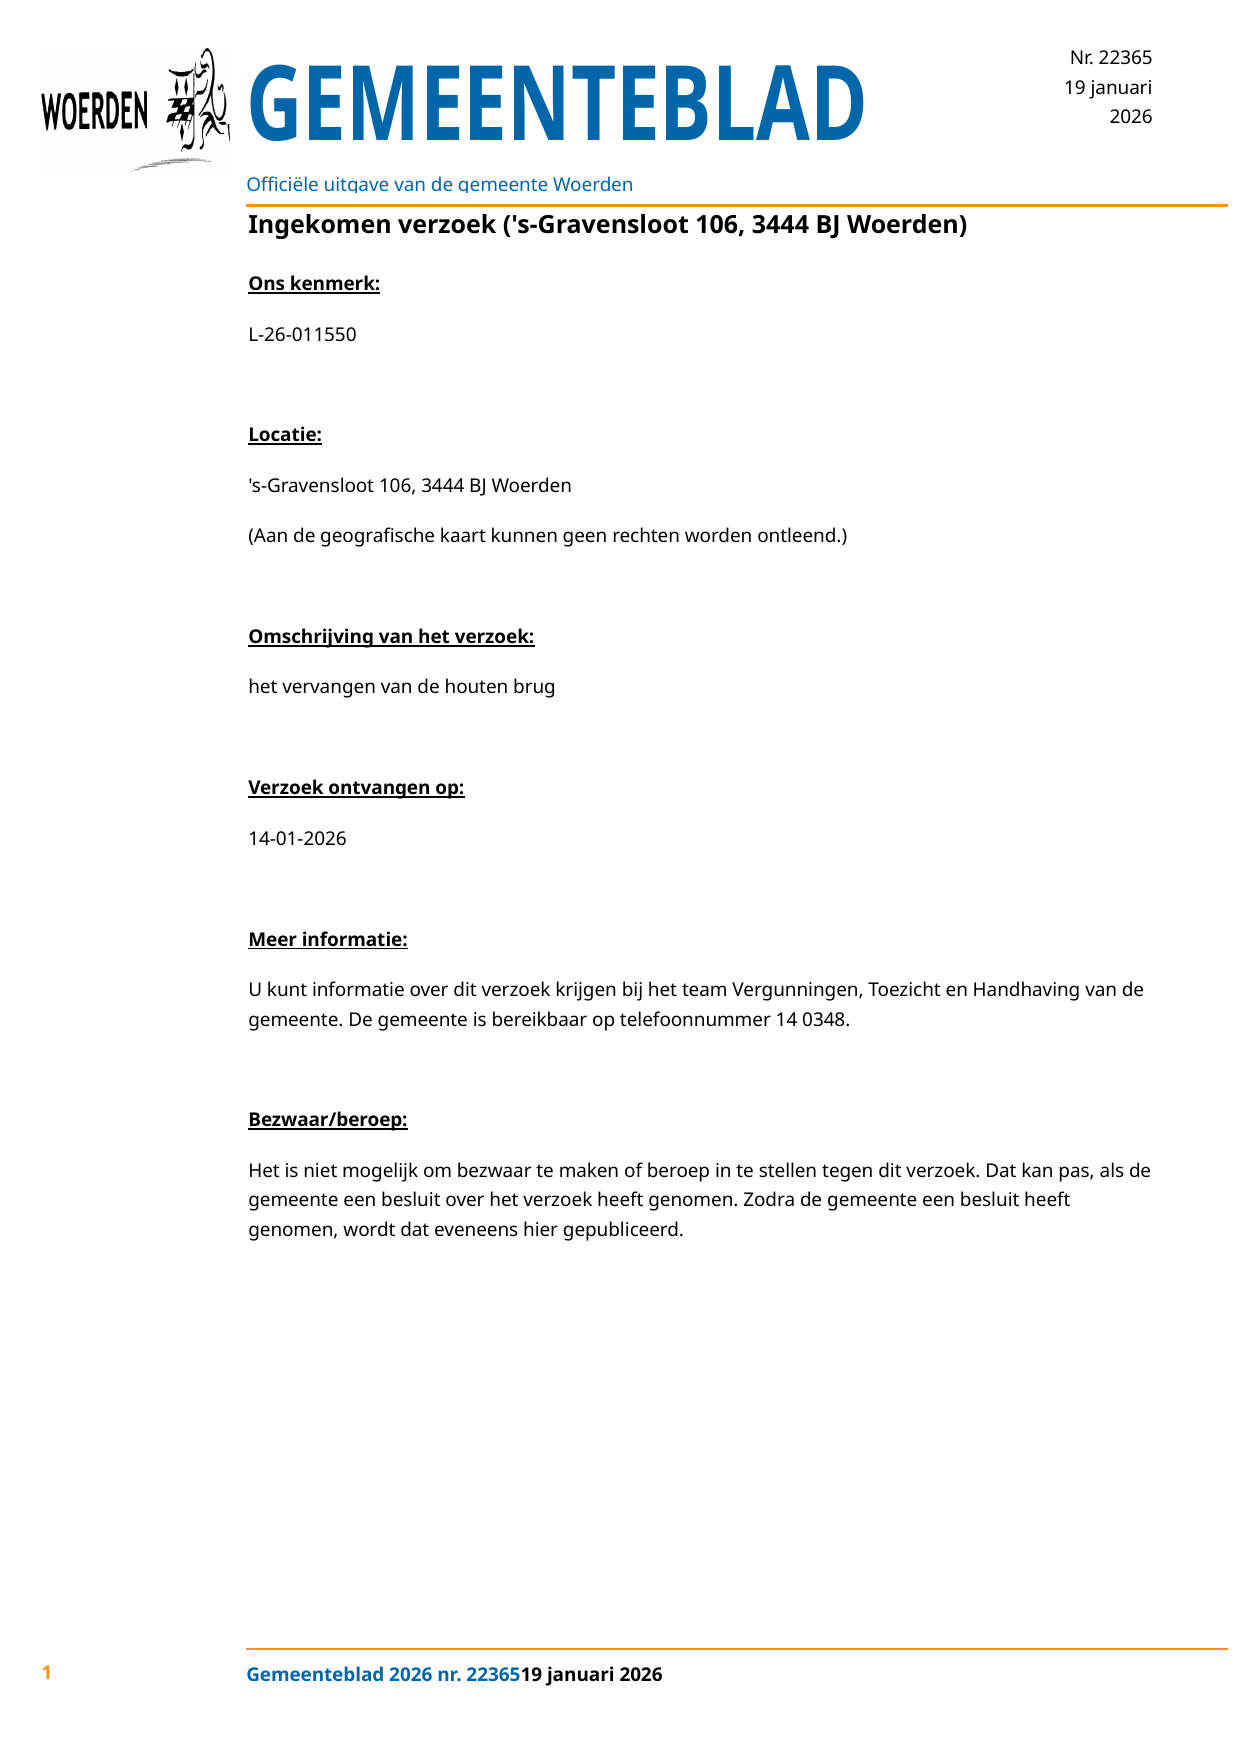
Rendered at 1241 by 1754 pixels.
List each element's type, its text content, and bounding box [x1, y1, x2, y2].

text L-26-011550 [248, 321, 1152, 346]
text het vervangen van de houten brug [248, 674, 1152, 699]
text Meer informatie: [248, 926, 1152, 951]
text Omschrijving van het verzoek: [248, 623, 1152, 649]
picture [41, 47, 231, 172]
text Het is niet mogelijk om bezwaar te maken of beroep in te stellen tegen dit verzoek. Dat kan pas, als de gemeente een besluit over het verzoek heeft genomen. Zodra de gemeente een besluit heeft genomen, wordt dat eveneens hier gepubliceerd. [248, 1157, 1152, 1242]
text (Aan de geografische kaart kunnen geen rechten worden ontleend.) [248, 522, 1152, 548]
text 's-Gravensloot 106, 3444 BJ Woerden [248, 472, 1152, 498]
text Ons kenmerk: [248, 270, 1152, 296]
text 14-01-2026 [248, 825, 1152, 851]
text Verzoek ontvangen op: [248, 774, 1152, 800]
text Ingekomen verzoek ('s-Gravensloot 106, 3444 BJ Woerden) [248, 207, 1152, 241]
text Locatie: [248, 422, 1152, 447]
text U kunt informatie over dit verzoek krijgen bij het team Vergunningen, Toezicht en Handhaving van de gemeente. De gemeente is bereikbaar op telefoonnummer 14 0348. [248, 976, 1152, 1031]
text Bezwaar/beroep: [248, 1107, 1152, 1132]
